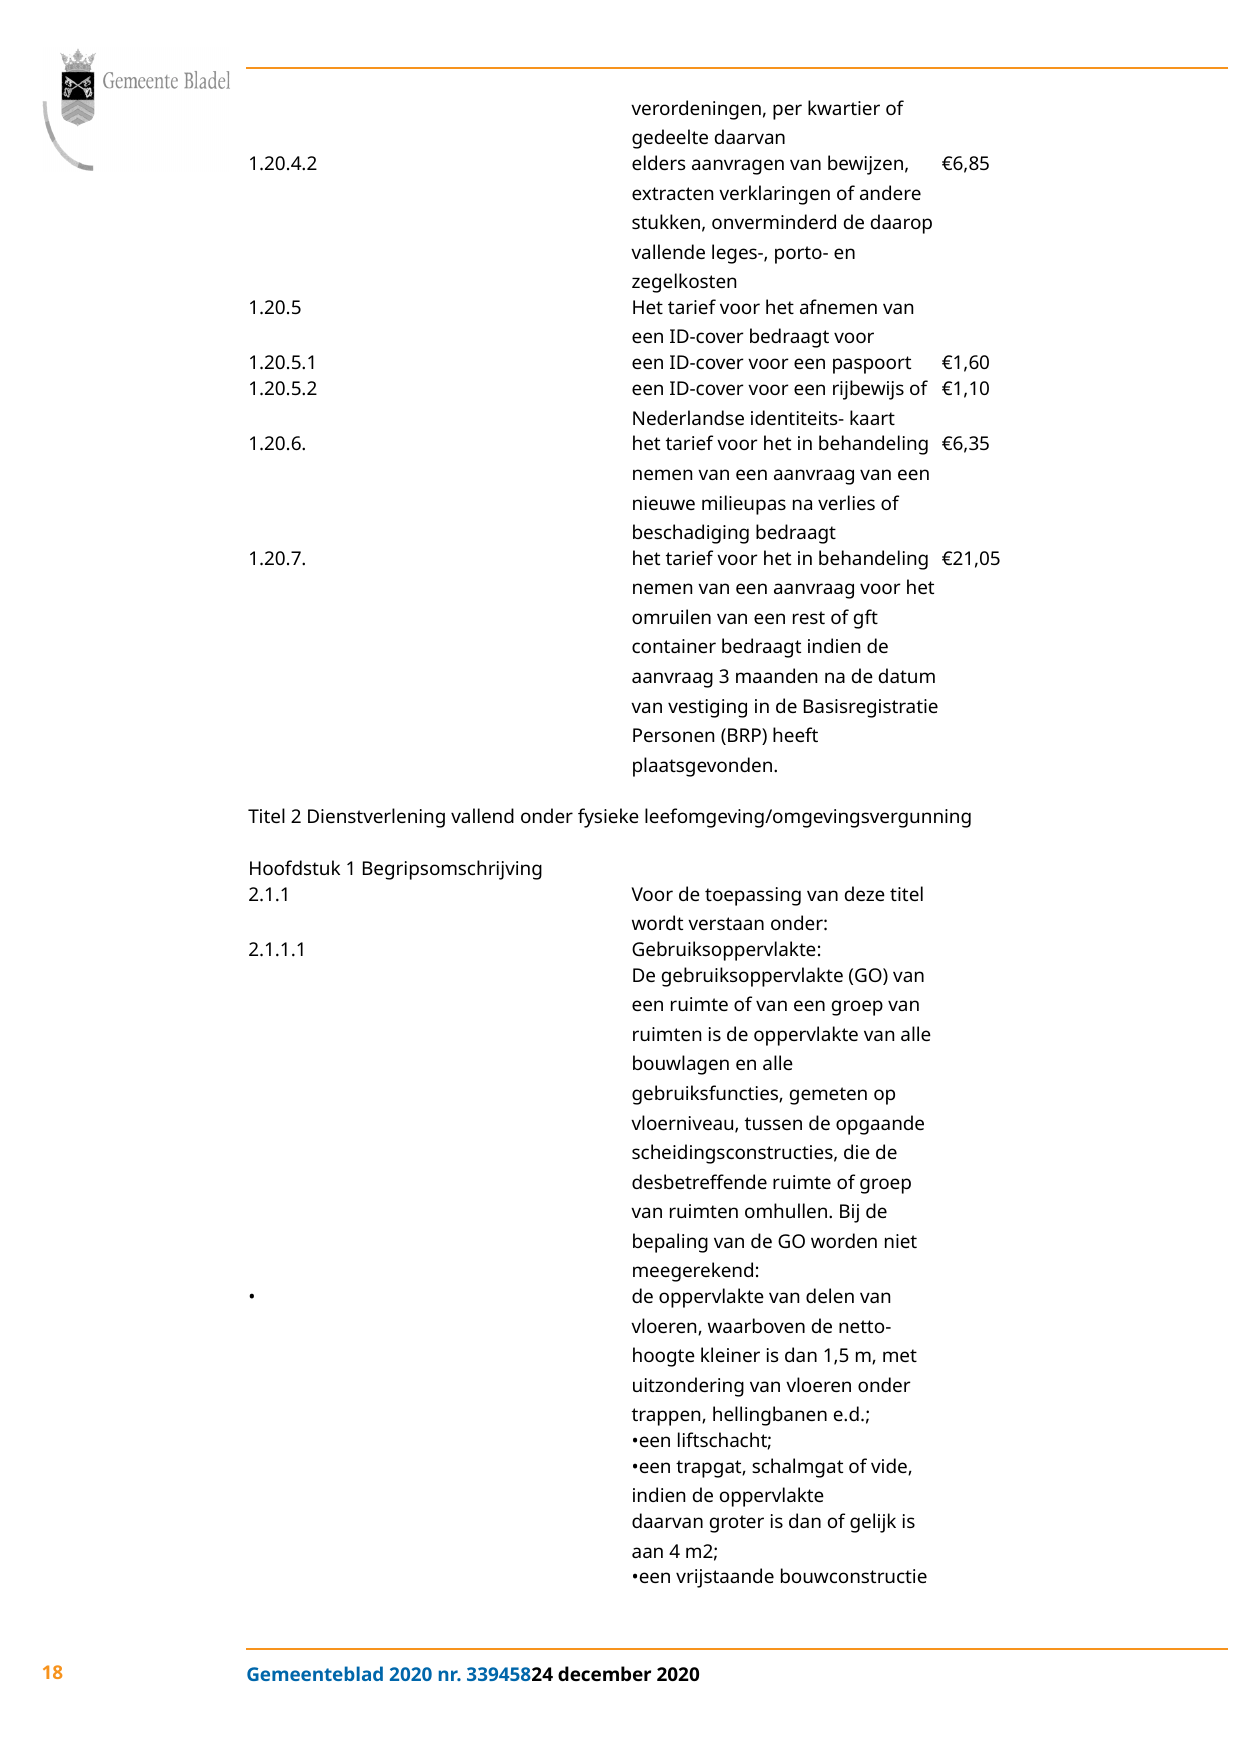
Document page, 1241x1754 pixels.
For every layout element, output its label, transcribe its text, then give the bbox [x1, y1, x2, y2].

table_cell €1,60 [942, 350, 1152, 375]
table_cell [631, 829, 942, 855]
table_cell •een liftschacht; [631, 1428, 942, 1453]
table_cell verordeningen, per kwartier of gedeelte daarvan [631, 95, 942, 150]
table_cell [248, 95, 631, 150]
table_cell [248, 1509, 631, 1564]
table_cell [942, 1564, 1152, 1589]
table_cell 1.20.5.2 [248, 375, 631, 431]
table_cell 2.1.1 [248, 881, 631, 936]
table_cell [248, 829, 631, 855]
picture [41, 47, 231, 172]
table_cell de oppervlakte van delen van vloeren, waarboven de netto-hoogte kleiner is dan 1,5 m, met uitzondering van vloeren onder trappen, hellingbanen e.d.; [631, 1283, 942, 1427]
table_cell 1.20.5 [248, 294, 631, 349]
table_cell een ID-cover voor een rijbewijs of Nederlandse identiteits- kaart [631, 375, 942, 431]
table_cell •een vrijstaande bouwconstructie [631, 1564, 942, 1589]
table_cell €1,10 [942, 375, 1152, 431]
table_cell [248, 1453, 631, 1508]
table_cell [942, 294, 1152, 349]
table_cell [942, 962, 1152, 1283]
table_cell [942, 829, 1152, 855]
table_cell [942, 778, 1152, 803]
table_cell €6,85 [942, 150, 1152, 294]
table_cell een ID-cover voor een paspoort [631, 350, 942, 375]
table_cell 1.20.6. [248, 431, 631, 545]
table_cell 1.20.7. [248, 545, 631, 778]
table_cell [942, 95, 1152, 150]
table_cell Het tarief voor het afnemen van een ID-cover bedraagt voor [631, 294, 942, 349]
table_cell 1.20.5.1 [248, 350, 631, 375]
table_cell €6,35 [942, 431, 1152, 545]
table_cell Voor de toepassing van deze titel wordt verstaan onder: [631, 881, 942, 936]
table_cell [248, 778, 631, 803]
table_cell De gebruiksoppervlakte (GO) van een ruimte of van een groep van ruimten is de oppervlakte van alle bouwlagen en alle gebruiksfuncties, gemeten op vloerniveau, tussen de opgaande scheidingsconstructies, die de desbetreffende ruimte of groep van ruimten omhullen. Bij de bepaling van de GO worden niet meegerekend: [631, 962, 942, 1283]
table_cell €21,05 [942, 545, 1152, 778]
table_cell [942, 1509, 1152, 1564]
table_cell Hoofdstuk 1 Begripsomschrijving [248, 855, 1152, 881]
table_cell 2.1.1.1 [248, 936, 631, 962]
table_cell [631, 778, 942, 803]
table_cell het tarief voor het in behandeling nemen van een aanvraag voor het omruilen van een rest of gft container bedraagt indien de aanvraag 3 maanden na de datum van vestiging in de Basisregistratie Personen (BRP) heeft plaatsgevonden. [631, 545, 942, 778]
table_cell het tarief voor het in behandeling nemen van een aanvraag van een nieuwe milieupas na verlies of beschadiging bedraagt [631, 431, 942, 545]
table_cell [942, 1453, 1152, 1508]
table_cell • [248, 1283, 631, 1427]
table_cell [942, 936, 1152, 962]
table_cell Gebruiksoppervlakte: [631, 936, 942, 962]
table_cell [248, 1428, 631, 1453]
table_cell elders aanvragen van bewijzen, extracten verklaringen of andere stukken, onverminderd de daarop vallende leges-, porto- en zegelkosten [631, 150, 942, 294]
table_cell •een trapgat, schalmgat of vide, indien de oppervlakte [631, 1453, 942, 1508]
table_cell [248, 962, 631, 1283]
table_cell [942, 881, 1152, 936]
table_cell [942, 1428, 1152, 1453]
table_cell [248, 1564, 631, 1589]
table_cell [942, 1283, 1152, 1427]
table_cell Titel 2 Dienstverlening vallend onder fysieke leefomgeving/omgevingsvergunning [248, 804, 1152, 829]
table_cell daarvan groter is dan of gelijk is aan 4 m2; [631, 1509, 942, 1564]
table_cell 1.20.4.2 [248, 150, 631, 294]
